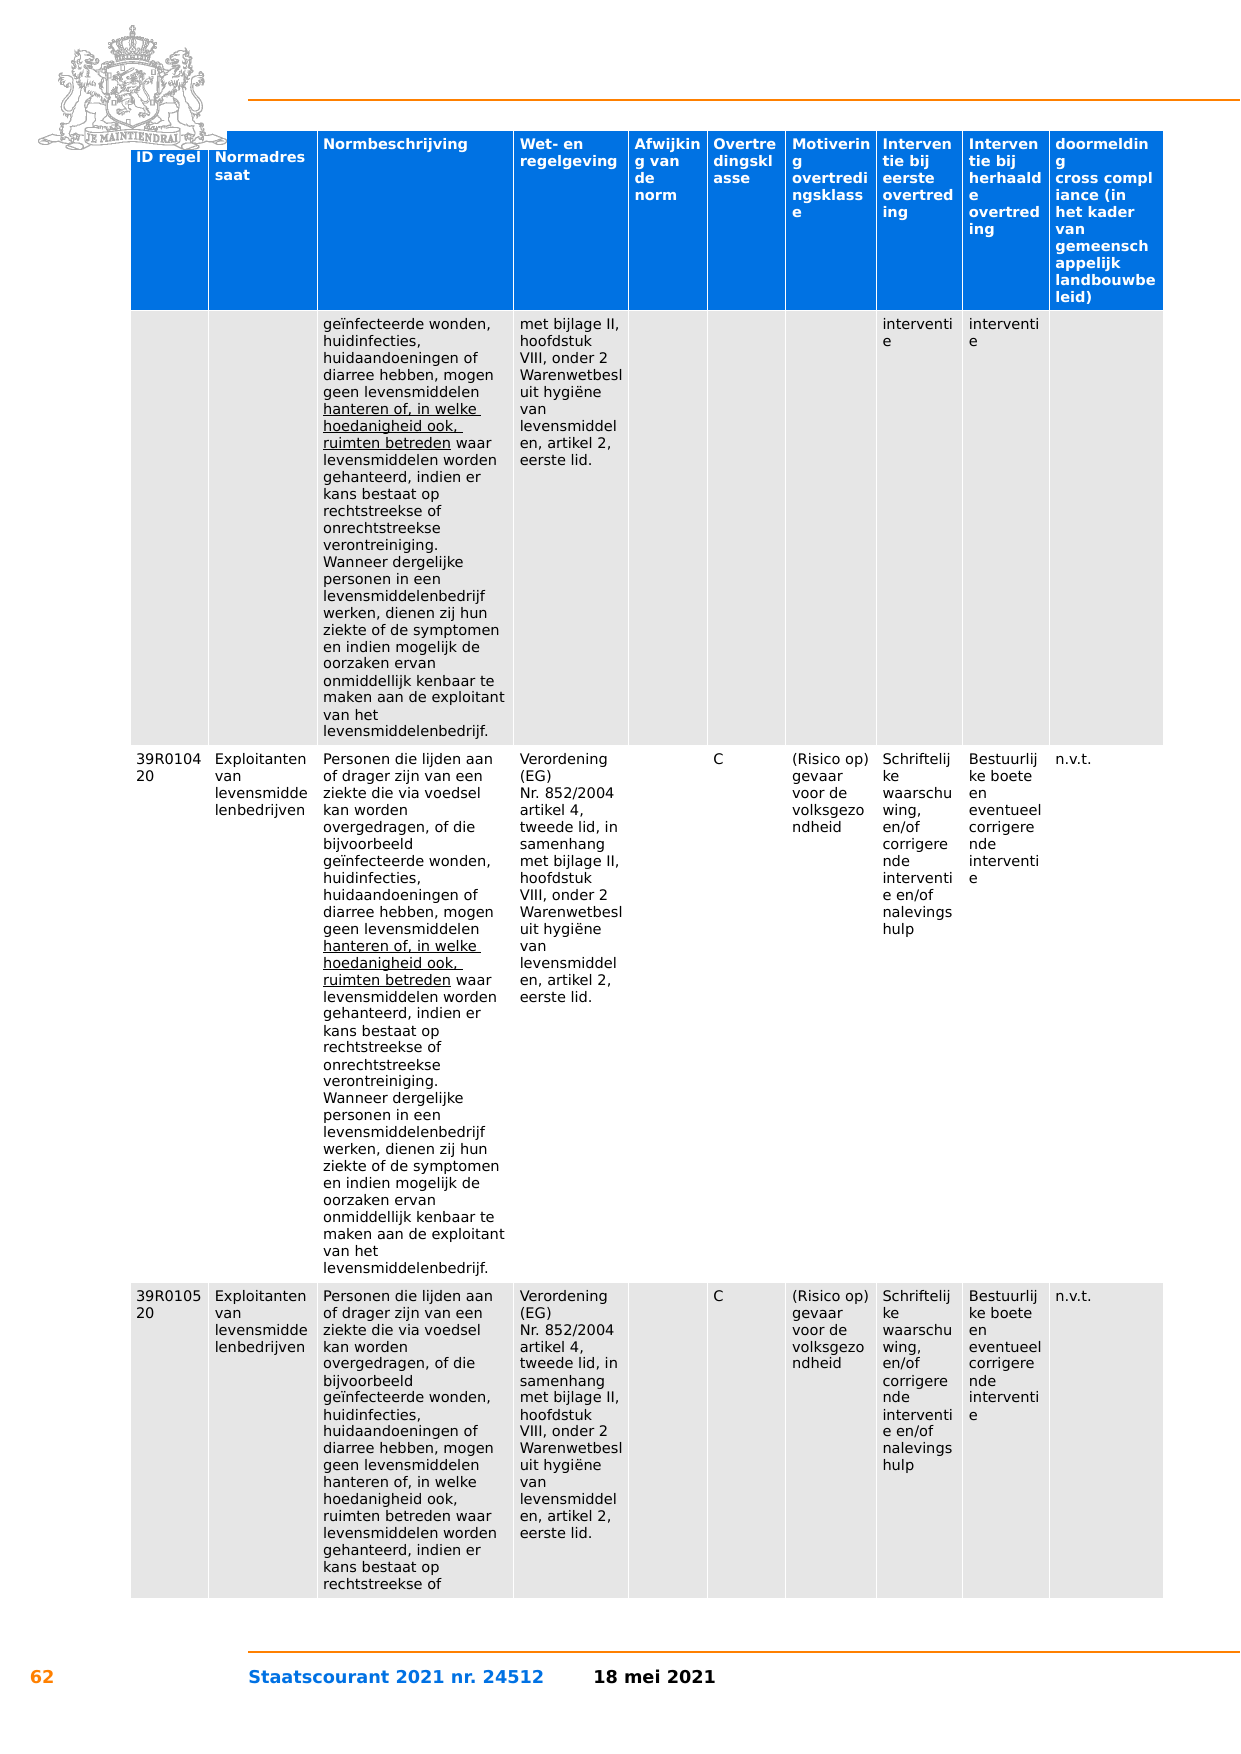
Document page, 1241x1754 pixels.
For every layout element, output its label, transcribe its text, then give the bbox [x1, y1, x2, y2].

table_cell [209, 311, 317, 745]
table_cell [131, 311, 208, 745]
table_cell 39R010520 [131, 1283, 208, 1598]
table_cell Schriftelijke waarschuwing, en/of corrigerende interventie en/of nalevingshulp [877, 746, 962, 1282]
table_cell interventie [963, 311, 1049, 745]
table_header Interventie bij eerste overtreding [877, 131, 962, 310]
table_header Normadressaat [209, 131, 317, 310]
table_header Interventie bij herhaalde overtreding [963, 131, 1049, 310]
table_cell [629, 746, 707, 1282]
table_cell (Risico op) gevaar voor de volksgezondheid [786, 746, 876, 1282]
table_header Wet- en regelgeving [514, 131, 628, 310]
table_header Overtredingsklasse [708, 131, 785, 310]
table_header Motivering overtredingsklasse [786, 131, 876, 310]
table_cell [629, 1283, 707, 1598]
table_cell met bijlage II, hoofdstuk VIII, onder 2 Warenwetbesluit hygiëne van levensmiddelen, artikel 2, eerste lid. [514, 311, 628, 745]
table_cell Personen die lijden aan of drager zijn van een ziekte die via voedsel kan worden overgedragen, of die bijvoorbeeld geïnfecteerde wonden, huidinfecties, huidaandoeningen of diarree hebben, mogen geen levensmiddelen hanteren of, in welke hoedanigheid ook, ruimten betreden waar levensmiddelen worden gehanteerd, indien er kans bestaat op rechtstreekse of onrechtstreekse verontreiniging. Wanneer dergelijke personen in een levensmiddelenbedrijf werken, dienen zij hun ziekte of de symptomen en indien mogelijk de oorzaken ervan onmiddellijk kenbaar te maken aan de exploitant van het levensmiddelenbedrijf. [318, 746, 513, 1282]
table_cell n.v.t. [1050, 1283, 1163, 1598]
table_cell Bestuurlijke boete en eventueel corrigerende interventie [963, 746, 1049, 1282]
table_cell n.v.t. [1050, 746, 1163, 1282]
table_cell [708, 311, 785, 745]
table_cell C [708, 1283, 785, 1598]
table_cell Bestuurlijke boete en eventueel corrigerende interventie [963, 1283, 1049, 1598]
table_cell [629, 311, 707, 745]
table_cell Exploitanten van levensmiddelenbedrijven [209, 746, 317, 1282]
table_cell geïnfecteerde wonden, huidinfecties, huidaandoeningen of diarree hebben, mogen geen levensmiddelen hanteren of, in welke hoedanigheid ook, ruimten betreden waar levensmiddelen worden gehanteerd, indien er kans bestaat op rechtstreekse of onrechtstreekse verontreiniging. Wanneer dergelijke personen in een levensmiddelenbedrijf werken, dienen zij hun ziekte of de symptomen en indien mogelijk de oorzaken ervan onmiddellijk kenbaar te maken aan de exploitant van het levensmiddelenbedrijf. [318, 311, 513, 745]
table_header doormelding cross compliance (in het kader van gemeenschappelijk landbouwbeleid) [1050, 131, 1163, 310]
table_cell Personen die lijden aan of drager zijn van een ziekte die via voedsel kan worden overgedragen, of die bijvoorbeeld geïnfecteerde wonden, huidinfecties, huidaandoeningen of diarree hebben, mogen geen levensmiddelen hanteren of, in welke hoedanigheid ook, ruimten betreden waar levensmiddelen worden gehanteerd, indien er kans bestaat op rechtstreekse of [318, 1283, 513, 1598]
table_cell [786, 311, 876, 745]
table_cell (Risico op) gevaar voor de volksgezondheid [786, 1283, 876, 1598]
table_cell [1050, 311, 1163, 745]
table_cell interventie [877, 311, 962, 745]
table_header ID regel [131, 150, 208, 310]
table_cell Verordening (EG) Nr. 852/2004 artikel 4, tweede lid, in samenhang met bijlage II, hoofdstuk VIII, onder 2 Warenwetbesluit hygiëne van levensmiddelen, artikel 2, eerste lid. [514, 1283, 628, 1598]
table_header Normbeschrijving [318, 131, 513, 310]
table_cell Schriftelijke waarschuwing, en/of corrigerende interventie en/of nalevingshulp [877, 1283, 962, 1598]
table_cell 39R010420 [131, 746, 208, 1282]
table_header Afwijking van de norm [629, 131, 707, 310]
table_cell C [708, 746, 785, 1282]
table_cell Exploitanten van levensmiddelenbedrijven [209, 1283, 317, 1598]
table_cell Verordening (EG) Nr. 852/2004 artikel 4, tweede lid, in samenhang met bijlage II, hoofdstuk VIII, onder 2 Warenwetbesluit hygiëne van levensmiddelen, artikel 2, eerste lid. [514, 746, 628, 1282]
picture [38, 25, 227, 150]
